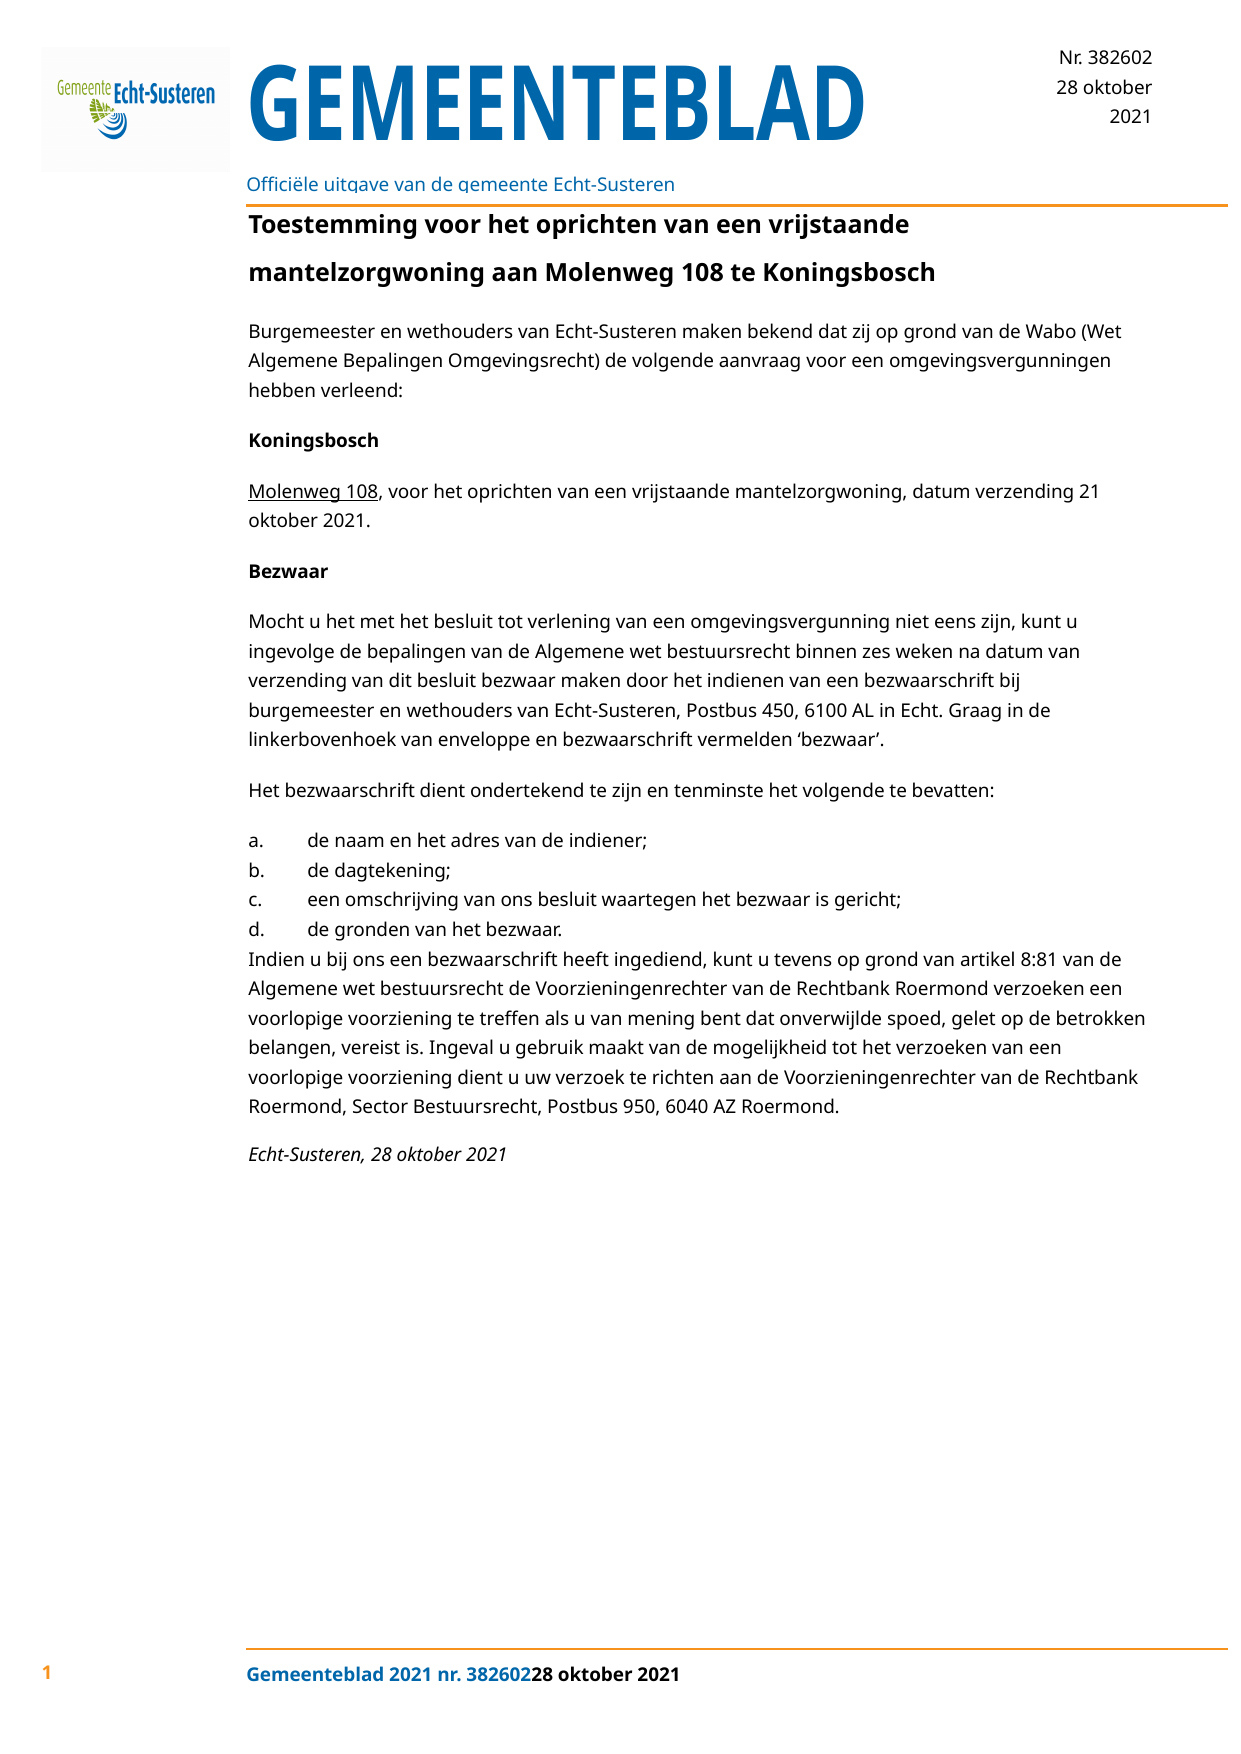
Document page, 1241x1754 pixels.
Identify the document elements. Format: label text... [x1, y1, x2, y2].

text Echt-Susteren, 28 oktober 2021 [248, 1142, 1152, 1167]
text Indien u bij ons een bezwaarschrift heeft ingediend, kunt u tevens op grond van artikel 8:81 van de Algemene wet bestuursrecht de Voorzieningenrechter van de Rechtbank Roermond verzoeken een voorlopige voorziening te treffen als u van mening bent dat onverwijlde spoed, gelet op de betrokken belangen, vereist is. Ingeval u gebruik maakt van de mogelijkheid tot het verzoeken van een voorlopige voorziening dient u uw verzoek te richten aan de Voorzieningenrechter van de Rechtbank Roermond, Sector Bestuursrecht, Postbus 950, 6040 AZ Roermond. [248, 946, 1152, 1119]
list de gronden van het bezwaar. [248, 916, 1152, 942]
list de dagtekening; [248, 857, 1152, 883]
text Molenweg 108, voor het oprichten van een vrijstaande mantelzorgwoning, datum verzending 21 oktober 2021. [248, 478, 1152, 533]
text Burgemeester en wethouders van Echt-Susteren maken bekend dat zij op grond van de Wabo (Wet Algemene Bepalingen Omgevingsrecht) de volgende aanvraag voor een omgevingsvergunningen hebben verleend: [248, 318, 1152, 403]
text Koningsbosch [248, 427, 1152, 453]
picture [41, 47, 231, 172]
text Mocht u het met het besluit tot verlening van een omgevingsvergunning niet eens zijn, kunt u ingevolge de bepalingen van de Algemene wet bestuursrecht binnen zes weken na datum van verzending van dit besluit bezwaar maken door het indienen van een bezwaarschrift bij burgemeester en wethouders van Echt-Susteren, Postbus 450, 6100 AL in Echt. Graag in de linkerbovenhoek van enveloppe en bezwaarschrift vermelden ‘bezwaar’. [248, 608, 1152, 752]
list een omschrijving van ons besluit waartegen het bezwaar is gericht; [248, 887, 1152, 912]
text Toestemming voor het oprichten van een vrijstaande mantelzorgwoning aan Molenweg 108 te Koningsbosch [248, 207, 1152, 288]
text Het bezwaarschrift dient ondertekend te zijn en tenminste het volgende te bevatten: [248, 777, 1152, 803]
list de naam en het adres van de indiener; [248, 827, 1152, 853]
text Bezwaar [248, 558, 1152, 584]
